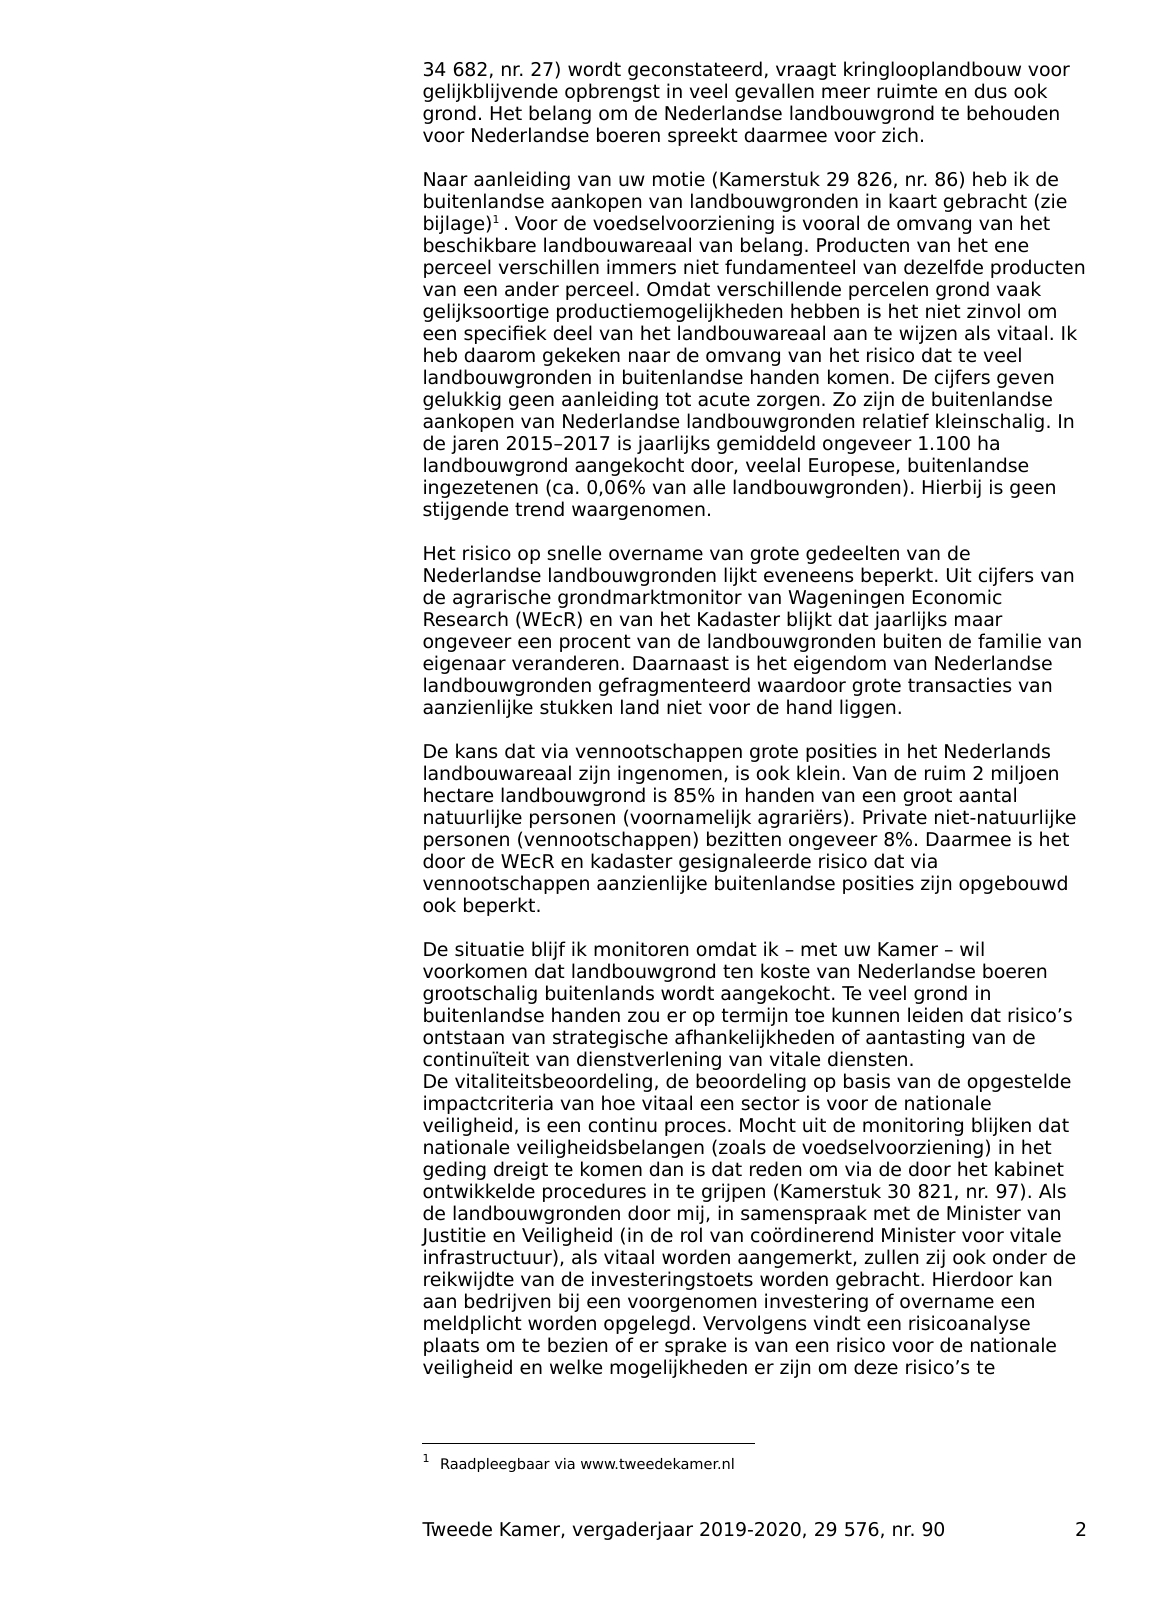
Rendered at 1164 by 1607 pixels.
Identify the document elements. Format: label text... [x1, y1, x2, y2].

text Het risico op snelle overname van grote gedeelten van de Nederlandse landbouwgronden lijkt eveneens beperkt. Uit cijfers van de agrarische grondmarktmonitor van Wageningen Economic Research (WEcR) en van het Kadaster blijkt dat jaarlijks maar ongeveer een procent van de landbouwgronden buiten de familie van eigenaar veranderen. Daarnaast is het eigendom van Nederlandse landbouwgronden gefragmenteerd waardoor grote transacties van aanzienlijke stukken land niet voor de hand liggen. [422, 543, 1087, 719]
text De situatie blijf ik monitoren omdat ik – met uw Kamer – wil voorkomen dat landbouwgrond ten koste van Nederlandse boeren grootschalig buitenlands wordt aangekocht. Te veel grond in buitenlandse handen zou er op termijn toe kunnen leiden dat risico’s ontstaan van strategische afhankelijkheden of aantasting van de continuïteit van dienstverlening van vitale diensten. [422, 939, 1087, 1071]
text De kans dat via vennootschappen grote posities in het Nederlands landbouwareaal zijn ingenomen, is ook klein. Van de ruim 2 miljoen hectare landbouwgrond is 85% in handen van een groot aantal natuurlijke personen (voornamelijk agrariërs). Private niet-natuurlijke personen (vennootschappen) bezitten ongeveer 8%. Daarmee is het door de WEcR en kadaster gesignaleerde risico dat via vennootschappen aanzienlijke buitenlandse posities zijn opgebouwd ook beperkt. [422, 741, 1087, 917]
text De vitaliteitsbeoordeling, de beoordeling op basis van de opgestelde impactcriteria van hoe vitaal een sector is voor de nationale veiligheid, is een continu proces. Mocht uit de monitoring blijken dat nationale veiligheidsbelangen (zoals de voedselvoorziening) in het geding dreigt te komen dan is dat reden om via de door het kabinet ontwikkelde procedures in te grijpen (Kamerstuk 30 821, nr. 97). Als de landbouwgronden door mij, in samenspraak met de Minister van Justitie en Veiligheid (in de rol van coördinerend Minister voor vitale infrastructuur), als vitaal worden aangemerkt, zullen zij ook onder de reikwijdte van de investeringstoets worden gebracht. Hierdoor kan aan bedrijven bij een voorgenomen investering of overname een meldplicht worden opgelegd. Vervolgens vindt een risicoanalyse plaats om te bezien of er sprake is van een risico voor de nationale veiligheid en welke mogelijkheden er zijn om deze risico’s te [422, 1071, 1087, 1379]
text Raadpleegbaar via www.tweedekamer.nl [422, 1452, 1087, 1474]
text Naar aanleiding van uw motie (Kamerstuk 29 826, nr. 86) heb ik de buitenlandse aankopen van landbouwgronden in kaart gebracht (zie bijlage). Voor de voedselvoorziening is vooral de omvang van het beschikbare landbouwareaal van belang. Producten van het ene perceel verschillen immers niet fundamenteel van dezelfde producten van een ander perceel. Omdat verschillende percelen grond vaak gelijksoortige productiemogelijkheden hebben is het niet zinvol om een specifiek deel van het landbouwareaal aan te wijzen als vitaal. Ik heb daarom gekeken naar de omvang van het risico dat te veel landbouwgronden in buitenlandse handen komen. De cijfers geven gelukkig geen aanleiding tot acute zorgen. Zo zijn de buitenlandse aankopen van Nederlandse landbouwgronden relatief kleinschalig. In de jaren 2015–2017 is jaarlijks gemiddeld ongeveer 1.100 ha landbouwgrond aangekocht door, veelal Europese, buitenlandse ingezetenen (ca. 0,06% van alle landbouwgronden). Hierbij is geen stijgende trend waargenomen. [422, 169, 1087, 521]
text 34 682, nr. 27) wordt geconstateerd, vraagt kringlooplandbouw voor gelijkblijvende opbrengst in veel gevallen meer ruimte en dus ook grond. Het belang om de Nederlandse landbouwgrond te behouden voor Nederlandse boeren spreekt daarmee voor zich. [422, 59, 1087, 147]
